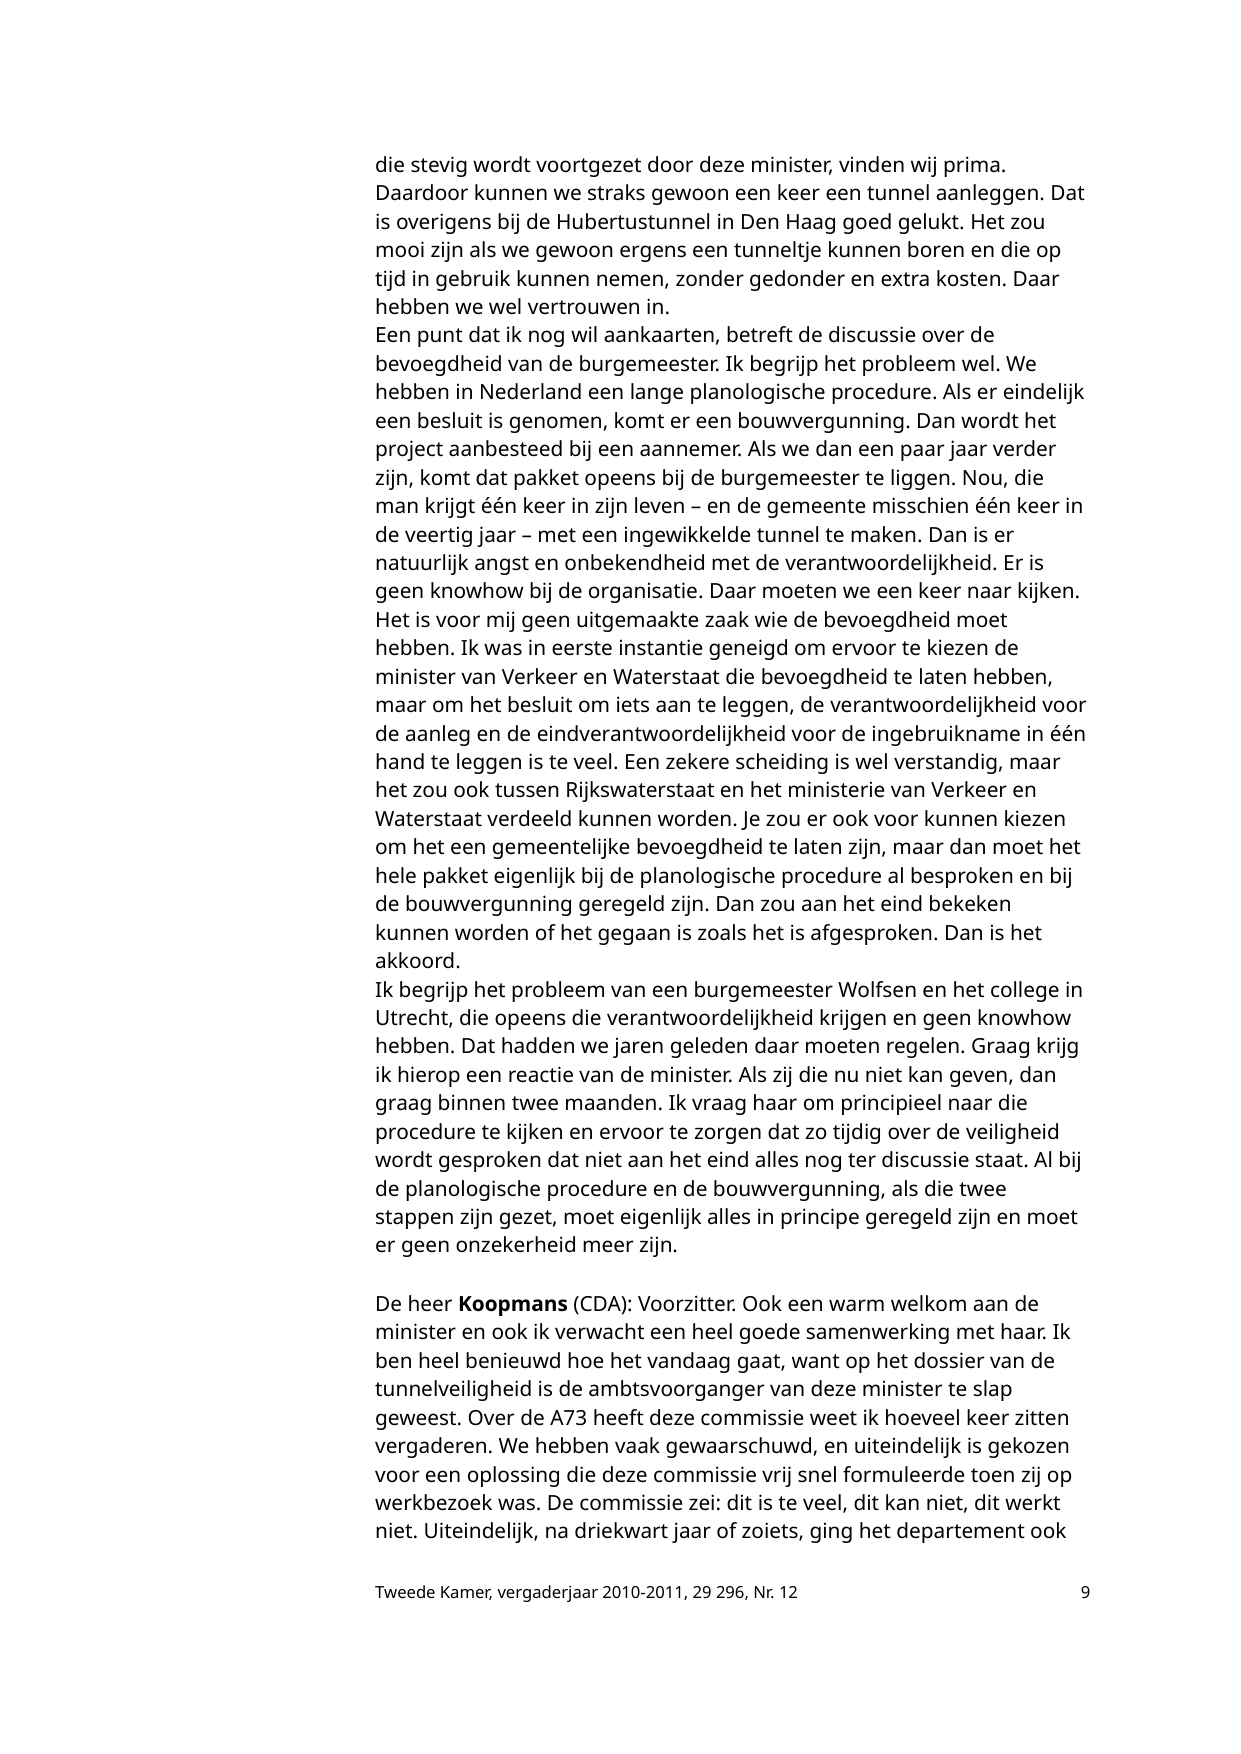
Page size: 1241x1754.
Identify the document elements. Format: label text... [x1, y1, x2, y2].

text Een punt dat ik nog wil aankaarten, betreft de discussie over de bevoegdheid van de burgemeester. Ik begrijp het probleem wel. We hebben in Nederland een lange planologische procedure. Als er eindelijk een besluit is genomen, komt er een bouwvergunning. Dan wordt het project aanbesteed bij een aannemer. Als we dan een paar jaar verder zijn, komt dat pakket opeens bij de burgemeester te liggen. Nou, die man krijgt één keer in zijn leven – en de gemeente misschien één keer in de veertig jaar – met een ingewikkelde tunnel te maken. Dan is er natuurlijk angst en onbekendheid met de verantwoordelijkheid. Er is geen knowhow bij de organisatie. Daar moeten we een keer naar kijken. Het is voor mij geen uitgemaakte zaak wie de bevoegdheid moet hebben. Ik was in eerste instantie geneigd om ervoor te kiezen de minister van Verkeer en Waterstaat die bevoegdheid te laten hebben, maar om het besluit om iets aan te leggen, de verantwoordelijkheid voor de aanleg en de eindverantwoordelijkheid voor de ingebruikname in één hand te leggen is te veel. Een zekere scheiding is wel verstandig, maar het zou ook tussen Rijkswaterstaat en het ministerie van Verkeer en Waterstaat verdeeld kunnen worden. Je zou er ook voor kunnen kiezen om het een gemeentelijke bevoegdheid te laten zijn, maar dan moet het hele pakket eigenlijk bij de planologische procedure al besproken en bij de bouwvergunning geregeld zijn. Dan zou aan het eind bekeken kunnen worden of het gegaan is zoals het is afgesproken. Dan is het akkoord. [375, 321, 1090, 975]
text De heer Koopmans (CDA): Voorzitter. Ook een warm welkom aan de minister en ook ik verwacht een heel goede samenwerking met haar. Ik ben heel benieuwd hoe het vandaag gaat, want op het dossier van de tunnelveiligheid is de ambtsvoorganger van deze minister te slap geweest. Over de A73 heeft deze commissie weet ik hoeveel keer zitten vergaderen. We hebben vaak gewaarschuwd, en uiteindelijk is gekozen voor een oplossing die deze commissie vrij snel formuleerde toen zij op werkbezoek was. De commissie zei: dit is te veel, dit kan niet, dit werkt niet. Uiteindelijk, na driekwart jaar of zoiets, ging het departement ook [375, 1289, 1090, 1545]
text Ik begrijp het probleem van een burgemeester Wolfsen en het college in Utrecht, die opeens die verantwoordelijkheid krijgen en geen knowhow hebben. Dat hadden we jaren geleden daar moeten regelen. Graag krijg ik hierop een reactie van de minister. Als zij die nu niet kan geven, dan graag binnen twee maanden. Ik vraag haar om principieel naar die procedure te kijken en ervoor te zorgen dat zo tijdig over de veiligheid wordt gesproken dat niet aan het eind alles nog ter discussie staat. Al bij de planologische procedure en de bouwvergunning, als die twee stappen zijn gezet, moet eigenlijk alles in principe geregeld zijn en moet er geen onzekerheid meer zijn. [375, 975, 1090, 1259]
text die stevig wordt voortgezet door deze minister, vinden wij prima. Daardoor kunnen we straks gewoon een keer een tunnel aanleggen. Dat is overigens bij de Hubertustunnel in Den Haag goed gelukt. Het zou mooi zijn als we gewoon ergens een tunneltje kunnen boren en die op tijd in gebruik kunnen nemen, zonder gedonder en extra kosten. Daar hebben we wel vertrouwen in. [375, 150, 1090, 321]
